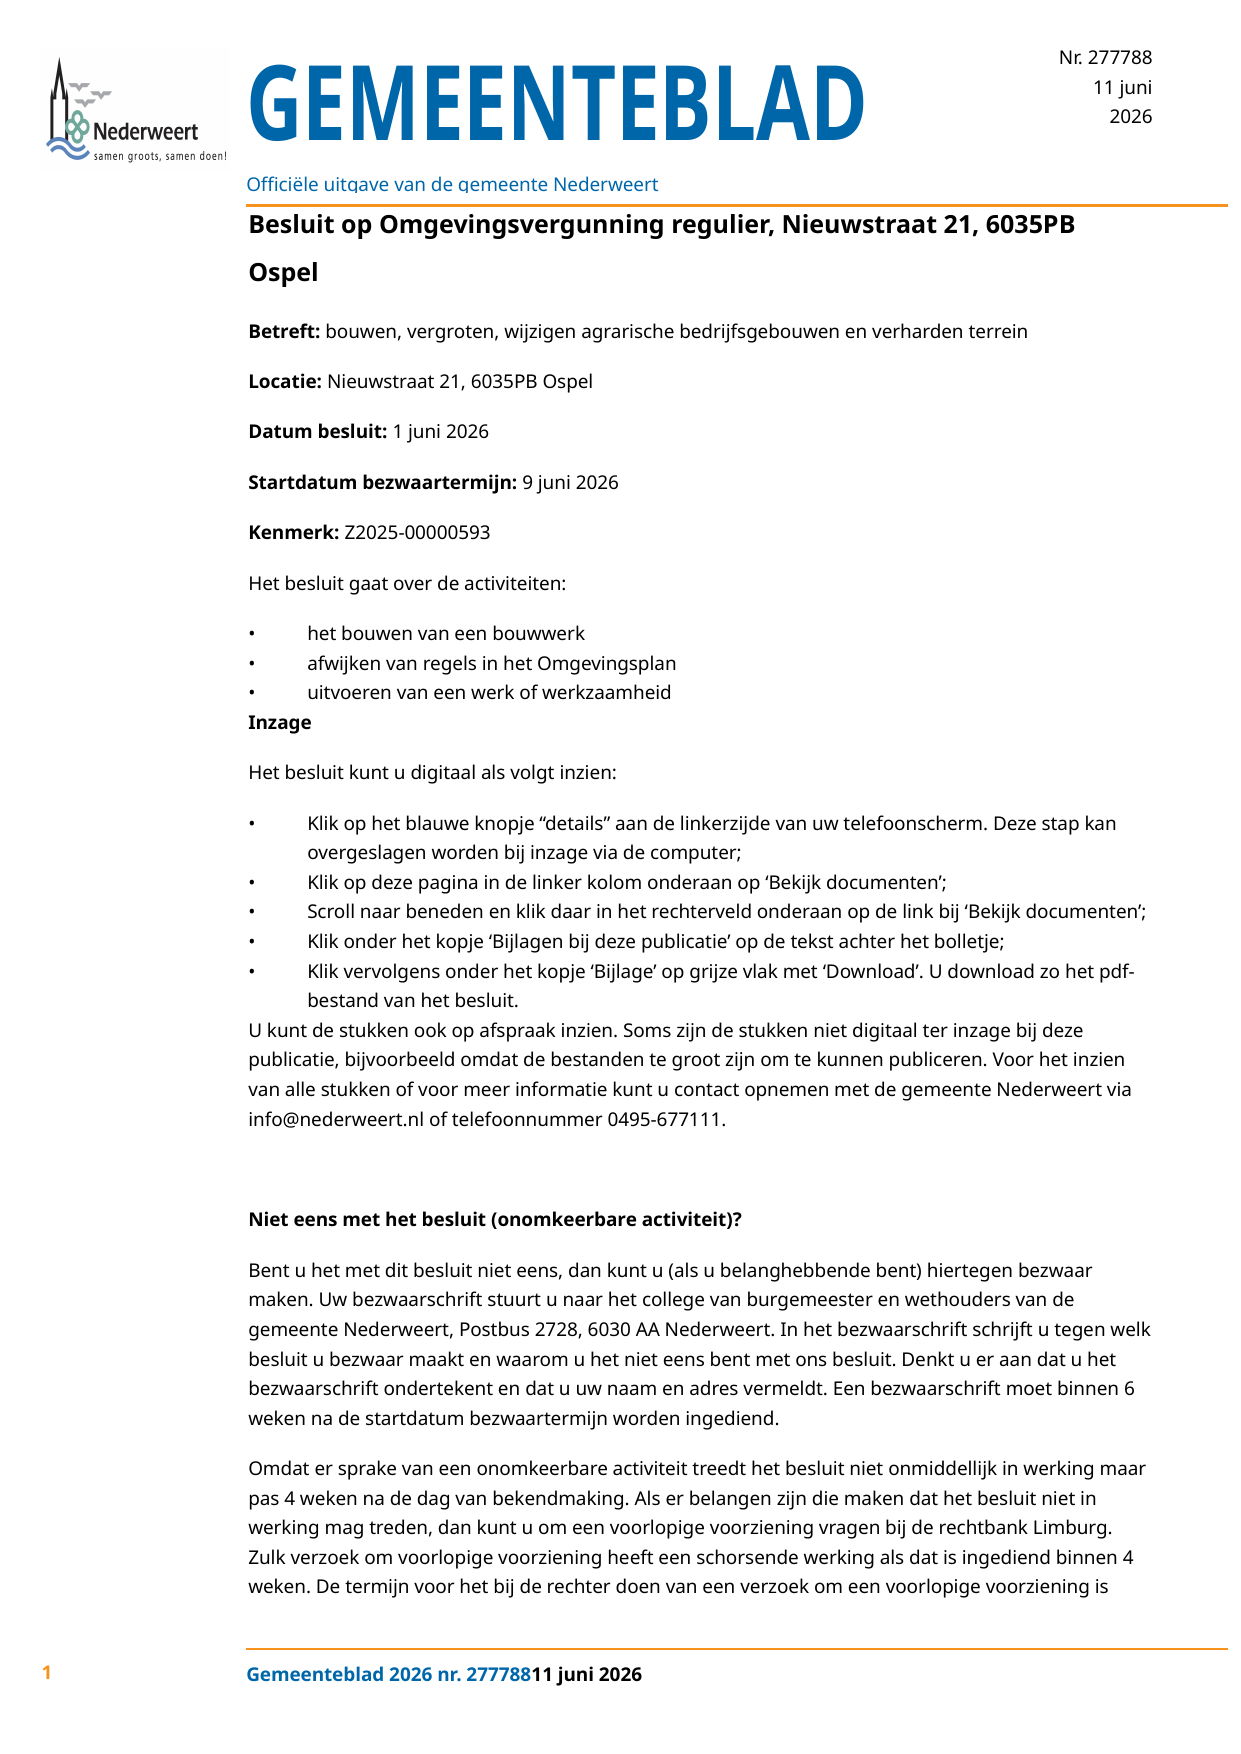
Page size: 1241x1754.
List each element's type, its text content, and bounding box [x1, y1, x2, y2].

list Klik op het blauwe knopje “details” aan de linkerzijde van uw telefoonscherm. Deze stap kan overgeslagen worden bij inzage via de computer; [248, 810, 1152, 865]
text Locatie: Nieuwstraat 21, 6035PB Ospel [248, 368, 1152, 394]
text U kunt de stukken ook op afspraak inzien. Soms zijn de stukken niet digitaal ter inzage bij deze publicatie, bijvoorbeeld omdat de bestanden te groot zijn om te kunnen publiceren. Voor het inzien van alle stukken of voor meer informatie kunt u contact opnemen met de gemeente Nederweert via info@nederweert.nl of telefoonnummer 0495-677111. [248, 1017, 1152, 1132]
text Niet eens met het besluit (onomkeerbare activiteit)? [248, 1207, 1152, 1232]
list het bouwen van een bouwwerk [248, 620, 1152, 646]
text Het besluit kunt u digitaal als volgt inzien: [248, 759, 1152, 785]
text Besluit op Omgevingsvergunning regulier, Nieuwstraat 21, 6035PB Ospel [248, 207, 1152, 288]
text Betreft: bouwen, vergroten, wijzigen agrarische bedrijfsgebouwen en verharden terrein [248, 318, 1152, 344]
text Bent u het met dit besluit niet eens, dan kunt u (als u belanghebbende bent) hiertegen bezwaar maken. Uw bezwaarschrift stuurt u naar het college van burgemeester en wethouders van de gemeente Nederweert, Postbus 2728, 6030 AA Nederweert. In het bezwaarschrift schrijft u tegen welk besluit u bezwaar maakt en waarom u het niet eens bent met ons besluit. Denkt u er aan dat u het bezwaarschrift ondertekent en dat u uw naam en adres vermeldt. Een bezwaarschrift moet binnen 6 weken na de startdatum bezwaartermijn worden ingediend. [248, 1257, 1152, 1431]
text Omdat er sprake van een onomkeerbare activiteit treedt het besluit niet onmiddellijk in werking maar pas 4 weken na de dag van bekendmaking. Als er belangen zijn die maken dat het besluit niet in werking mag treden, dan kunt u om een voorlopige voorziening vragen bij de rechtbank Limburg. Zulk verzoek om voorlopige voorziening heeft een schorsende werking als dat is ingediend binnen 4 weken. De termijn voor het bij de rechter doen van een verzoek om een voorlopige voorziening is [248, 1455, 1152, 1599]
list Klik vervolgens onder het kopje ‘Bijlage’ op grijze vlak met ‘Download’. U download zo het pdf-bestand van het besluit. [248, 958, 1152, 1013]
text Inzage [248, 709, 1152, 735]
list afwijken van regels in het Omgevingsplan [248, 650, 1152, 676]
list Scroll naar beneden en klik daar in het rechterveld onderaan op de link bij ‘Bekijk documenten’; [248, 899, 1152, 924]
list Klik op deze pagina in de linker kolom onderaan op ‘Bekijk documenten’; [248, 869, 1152, 895]
list uitvoeren van een werk of werkzaamheid [248, 679, 1152, 705]
text Datum besluit: 1 juni 2026 [248, 419, 1152, 444]
list Klik onder het kopje ‘Bijlagen bij deze publicatie’ op de tekst achter het bolletje; [248, 928, 1152, 954]
text Startdatum bezwaartermijn: 9 juni 2026 [248, 469, 1152, 495]
text Het besluit gaat over de activiteiten: [248, 570, 1152, 596]
text Kenmerk: Z2025-00000593 [248, 519, 1152, 545]
picture [41, 47, 231, 172]
